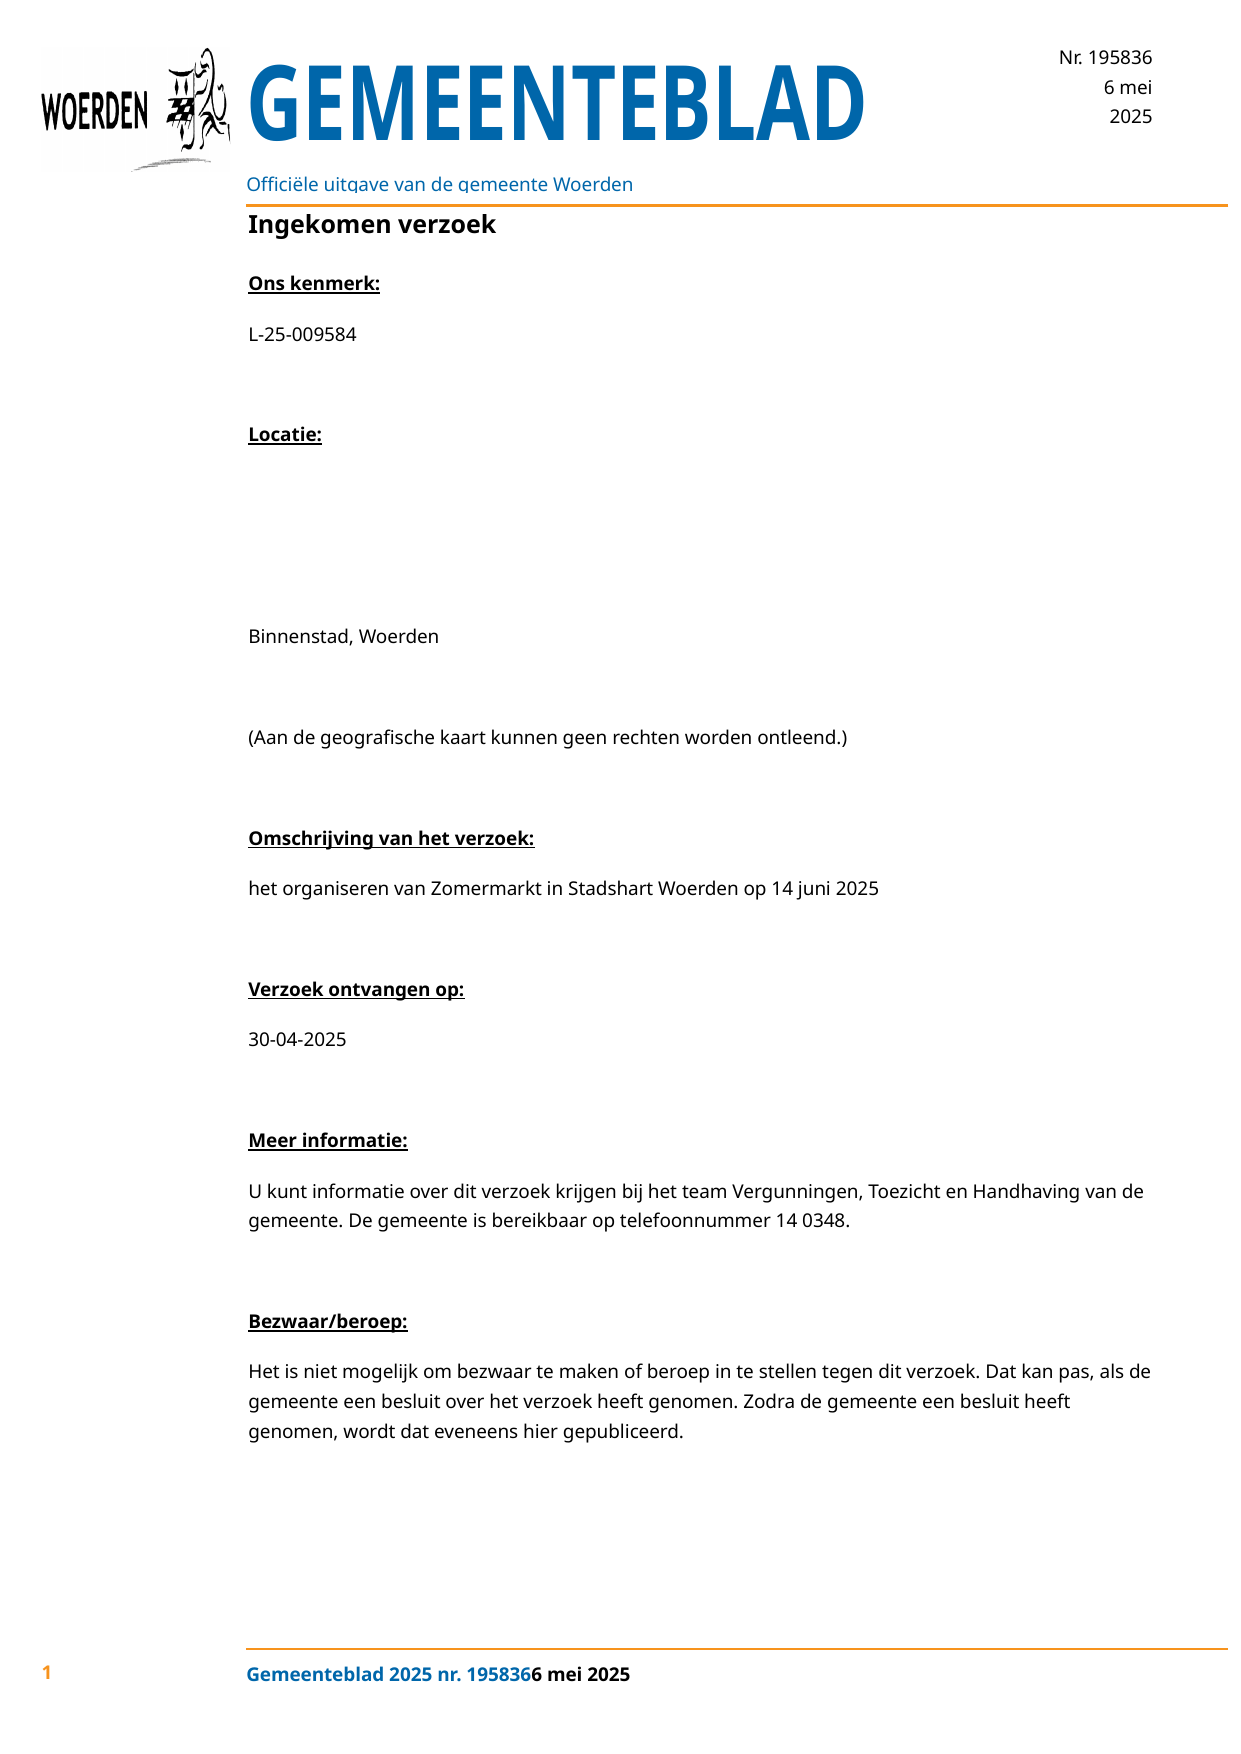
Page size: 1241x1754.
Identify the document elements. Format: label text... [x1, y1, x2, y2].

text Het is niet mogelijk om bezwaar te maken of beroep in te stellen tegen dit verzoek. Dat kan pas, als de gemeente een besluit over het verzoek heeft genomen. Zodra de gemeente een besluit heeft genomen, wordt dat eveneens hier gepubliceerd. [248, 1359, 1152, 1443]
picture [41, 47, 231, 172]
text Bezwaar/beroep: [248, 1308, 1152, 1334]
text Ingekomen verzoek [248, 207, 1152, 241]
text (Aan de geografische kaart kunnen geen rechten worden ontleend.) [248, 724, 1152, 750]
text Verzoek ontvangen op: [248, 976, 1152, 1002]
text Ons kenmerk: [248, 270, 1152, 296]
text Locatie: [248, 422, 1152, 447]
text het organiseren van Zomermarkt in Stadshart Woerden op 14 juni 2025 [248, 875, 1152, 901]
text Omschrijving van het verzoek: [248, 825, 1152, 851]
text Meer informatie: [248, 1127, 1152, 1153]
text L-25-009584 [248, 321, 1152, 346]
text U kunt informatie over dit verzoek krijgen bij het team Vergunningen, Toezicht en Handhaving van de gemeente. De gemeente is bereikbaar op telefoonnummer 14 0348. [248, 1178, 1152, 1233]
text 30-04-2025 [248, 1027, 1152, 1052]
text Binnenstad, Woerden [248, 623, 1152, 649]
